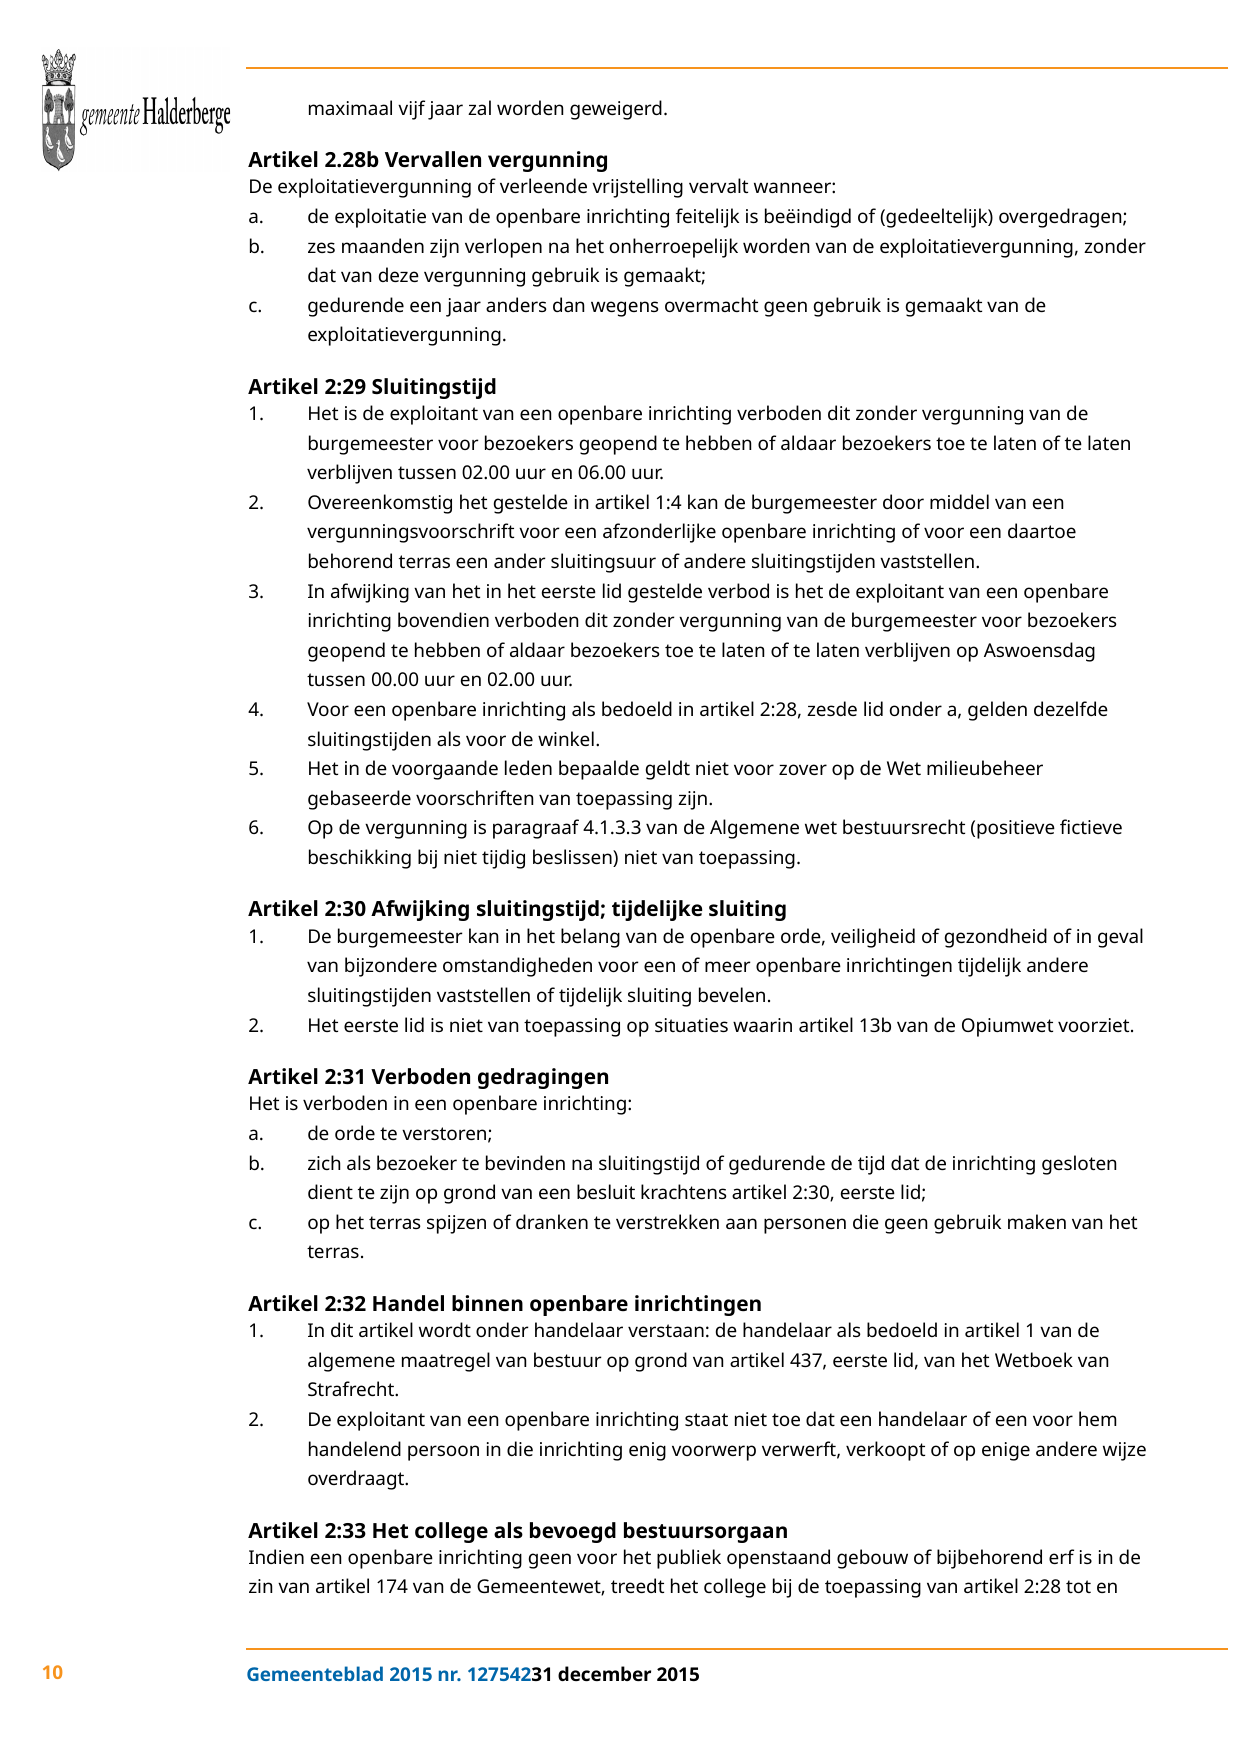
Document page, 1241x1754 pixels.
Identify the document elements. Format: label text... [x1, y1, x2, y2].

text Indien een openbare inrichting geen voor het publiek openstaand gebouw of bijbehorend erf is in de zin van artikel 174 van de Gemeentewet, treedt het college bij de toepassing van artikel 2:28 tot en [248, 1544, 1152, 1599]
text De exploitatievergunning of verleende vrijstelling vervalt wanneer: [248, 174, 1152, 199]
list Op de vergunning is paragraaf 4.1.3.3 van de Algemene wet bestuursrecht (positieve fictieve beschikking bij niet tijdig beslissen) niet van toepassing. [248, 814, 1152, 870]
text Artikel 2:29 Sluitingstijd [248, 372, 1152, 400]
list Voor een openbare inrichting als bedoeld in artikel 2:28, zesde lid onder a, gelden dezelfde sluitingstijden als voor de winkel. [248, 696, 1152, 752]
text Artikel 2:33 Het college als bevoegd bestuursorgaan [248, 1516, 1152, 1544]
list zich als bezoeker te bevinden na sluitingstijd of gedurende de tijd dat de inrichting gesloten dient te zijn op grond van een besluit krachtens artikel 2:30, eerste lid; [248, 1150, 1152, 1205]
text Artikel 2:30 Afwijking sluitingstijd; tijdelijke sluiting [248, 894, 1152, 923]
text Artikel 2.28b Vervallen vergunning [248, 145, 1152, 174]
picture [41, 47, 231, 172]
text Het is verboden in een openbare inrichting: [248, 1091, 1152, 1116]
list op het terras spijzen of dranken te verstrekken aan personen die geen gebruik maken van het terras. [248, 1209, 1152, 1264]
list De exploitant van een openbare inrichting staat niet toe dat een handelaar of een voor hem handelend persoon in die inrichting enig voorwerp verwerft, verkoopt of op enige andere wijze overdraagt. [248, 1406, 1152, 1491]
list De burgemeester kan in het belang van de openbare orde, veiligheid of gezondheid of in geval van bijzondere omstandigheden voor een of meer openbare inrichtingen tijdelijk andere sluitingstijden vaststellen of tijdelijk sluiting bevelen. [248, 923, 1152, 1008]
list maximaal vijf jaar zal worden geweigerd. [248, 95, 1152, 121]
list Het is de exploitant van een openbare inrichting verboden dit zonder vergunning van de burgemeester voor bezoekers geopend te hebben of aldaar bezoekers toe te laten of te laten verblijven tussen 02.00 uur en 06.00 uur. [248, 400, 1152, 485]
list de exploitatie van de openbare inrichting feitelijk is beëindigd of (gedeeltelijk) overgedragen; [248, 203, 1152, 229]
list In dit artikel wordt onder handelaar verstaan: de handelaar als bedoeld in artikel 1 van de algemene maatregel van bestuur op grond van artikel 437, eerste lid, van het Wetboek van Strafrecht. [248, 1317, 1152, 1402]
list Het in de voorgaande leden bepaalde geldt niet voor zover op de Wet milieubeheer gebaseerde voorschriften van toepassing zijn. [248, 755, 1152, 811]
list zes maanden zijn verlopen na het onherroepelijk worden van de exploitatievergunning, zonder dat van deze vergunning gebruik is gemaakt; [248, 233, 1152, 288]
text Artikel 2:31 Verboden gedragingen [248, 1062, 1152, 1091]
text Artikel 2:32 Handel binnen openbare inrichtingen [248, 1289, 1152, 1317]
list Het eerste lid is niet van toepassing op situaties waarin artikel 13b van de Opiumwet voorziet. [248, 1012, 1152, 1037]
list gedurende een jaar anders dan wegens overmacht geen gebruik is gemaakt van de exploitatievergunning. [248, 292, 1152, 347]
list de orde te verstoren; [248, 1120, 1152, 1146]
list In afwijking van het in het eerste lid gestelde verbod is het de exploitant van een openbare inrichting bovendien verboden dit zonder vergunning van de burgemeester voor bezoekers geopend te hebben of aldaar bezoekers toe te laten of te laten verblijven op Aswoensdag tussen 00.00 uur en 02.00 uur. [248, 578, 1152, 692]
list Overeenkomstig het gestelde in artikel 1:4 kan de burgemeester door middel van een vergunningsvoorschrift voor een afzonderlijke openbare inrichting of voor een daartoe behorend terras een ander sluitingsuur of andere sluitingstijden vaststellen. [248, 489, 1152, 574]
